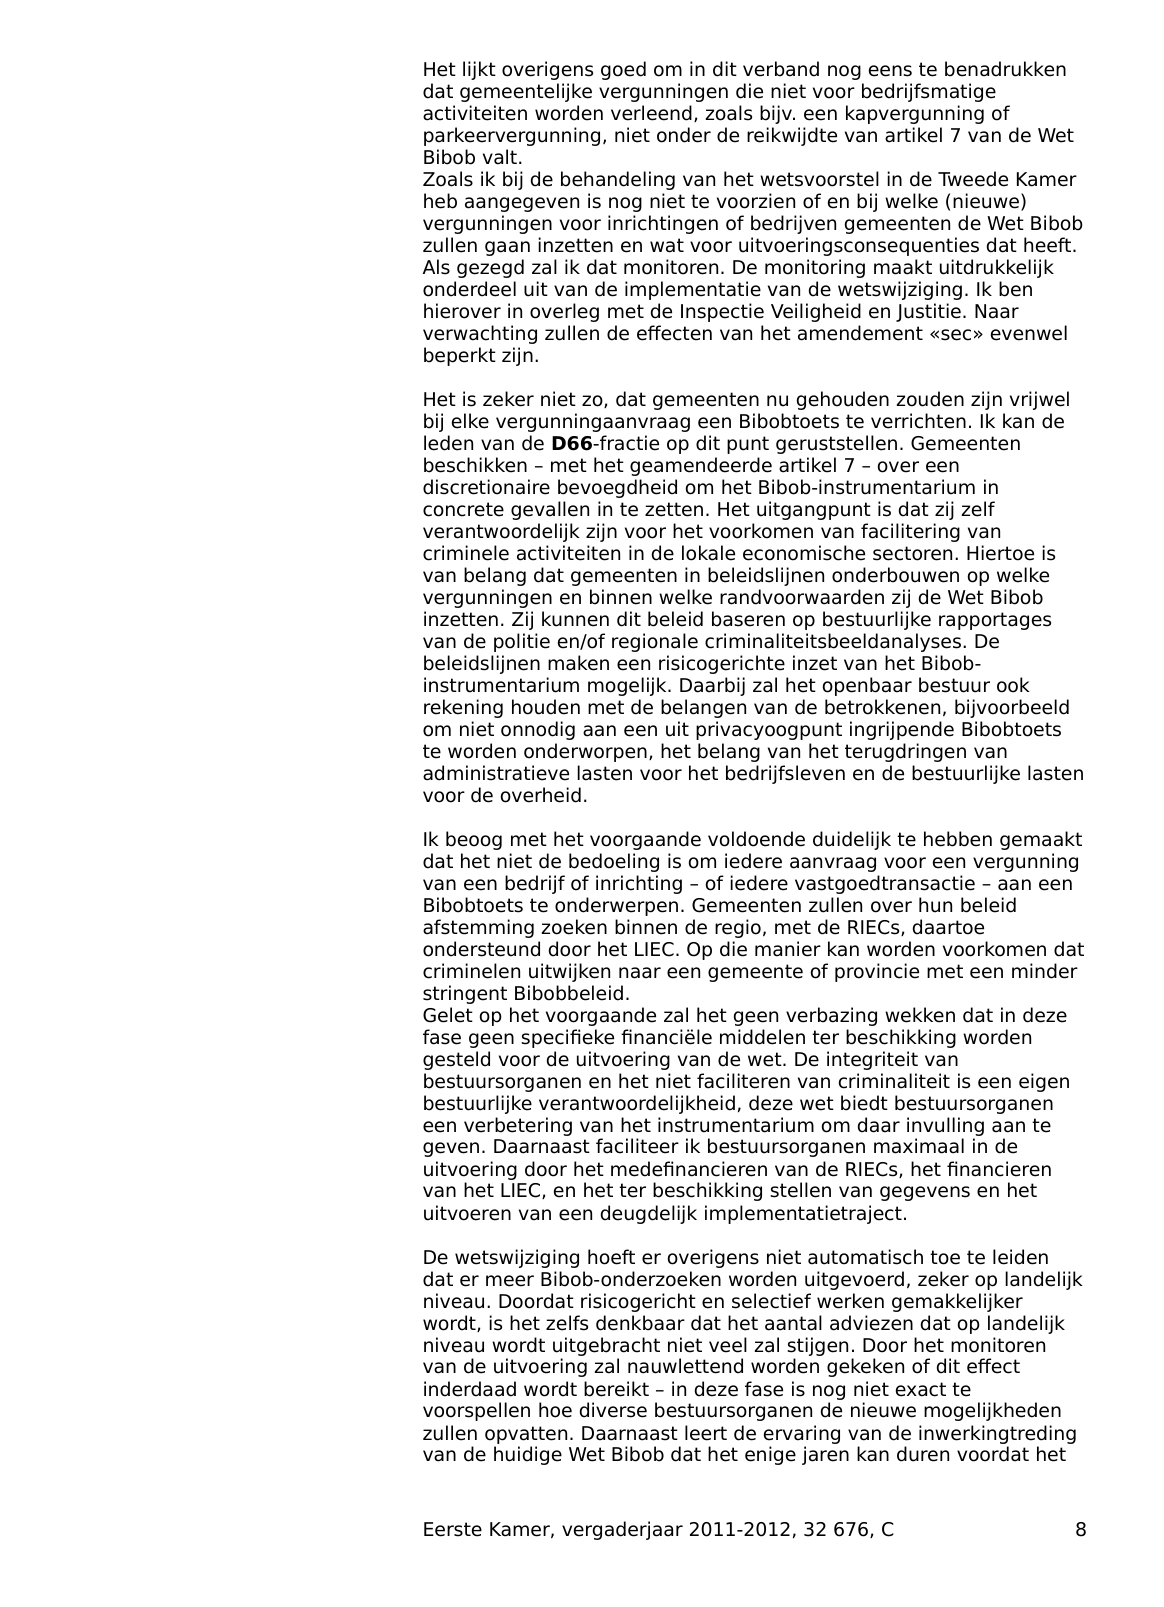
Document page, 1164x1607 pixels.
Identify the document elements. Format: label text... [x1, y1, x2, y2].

text De wetswijziging hoeft er overigens niet automatisch toe te leiden dat er meer Bibob-onderzoeken worden uitgevoerd, zeker op landelijk niveau. Doordat risicogericht en selectief werken gemakkelijker wordt, is het zelfs denkbaar dat het aantal adviezen dat op landelijk niveau wordt uitgebracht niet veel zal stijgen. Door het monitoren van de uitvoering zal nauwlettend worden gekeken of dit effect inderdaad wordt bereikt – in deze fase is nog niet exact te voorspellen hoe diverse bestuursorganen de nieuwe mogelijkheden zullen opvatten. Daarnaast leert de ervaring van de inwerkingtreding van de huidige Wet Bibob dat het enige jaren kan duren voordat het [422, 1247, 1087, 1466]
text Gelet op het voorgaande zal het geen verbazing wekken dat in deze fase geen specifieke financiële middelen ter beschikking worden gesteld voor de uitvoering van de wet. De integriteit van bestuursorganen en het niet faciliteren van criminaliteit is een eigen bestuurlijke verantwoordelijkheid, deze wet biedt bestuursorganen een verbetering van het instrumentarium om daar invulling aan te geven. Daarnaast faciliteer ik bestuursorganen maximaal in de uitvoering door het medefinancieren van de RIECs, het financieren van het LIEC, en het ter beschikking stellen van gegevens en het uitvoeren van een deugdelijk implementatietraject. [422, 1004, 1087, 1224]
text Het lijkt overigens goed om in dit verband nog eens te benadrukken dat gemeentelijke vergunningen die niet voor bedrijfsmatige activiteiten worden verleend, zoals bijv. een kapvergunning of parkeervergunning, niet onder de reikwijdte van artikel 7 van de Wet Bibob valt. [422, 59, 1087, 169]
text Ik beoog met het voorgaande voldoende duidelijk te hebben gemaakt dat het niet de bedoeling is om iedere aanvraag voor een vergunning van een bedrijf of inrichting – of iedere vastgoedtransactie – aan een Bibobtoets te onderwerpen. Gemeenten zullen over hun beleid afstemming zoeken binnen de regio, met de RIECs, daartoe ondersteund door het LIEC. Op die manier kan worden voorkomen dat criminelen uitwijken naar een gemeente of provincie met een minder stringent Bibobbeleid. [422, 829, 1087, 1004]
text Het is zeker niet zo, dat gemeenten nu gehouden zouden zijn vrijwel bij elke vergunningaanvraag een Bibobtoets te verrichten. Ik kan de leden van de D66-fractie op dit punt geruststellen. Gemeenten beschikken – met het geamendeerde artikel 7 – over een discretionaire bevoegdheid om het Bibob-instrumentarium in concrete gevallen in te zetten. Het uitgangpunt is dat zij zelf verantwoordelijk zijn voor het voorkomen van facilitering van criminele activiteiten in de lokale economische sectoren. Hiertoe is van belang dat gemeenten in beleidslijnen onderbouwen op welke vergunningen en binnen welke randvoorwaarden zij de Wet Bibob inzetten. Zij kunnen dit beleid baseren op bestuurlijke rapportages van de politie en/of regionale criminaliteitsbeeldanalyses. De beleidslijnen maken een risicogerichte inzet van het Bibob-instrumentarium mogelijk. Daarbij zal het openbaar bestuur ook rekening houden met de belangen van de betrokkenen, bijvoorbeeld om niet onnodig aan een uit privacyoogpunt ingrijpende Bibobtoets te worden onderworpen, het belang van het terugdringen van administratieve lasten voor het bedrijfsleven en de bestuurlijke lasten voor de overheid. [422, 389, 1087, 807]
text Zoals ik bij de behandeling van het wetsvoorstel in de Tweede Kamer heb aangegeven is nog niet te voorzien of en bij welke (nieuwe) vergunningen voor inrichtingen of bedrijven gemeenten de Wet Bibob zullen gaan inzetten en wat voor uitvoeringsconsequenties dat heeft. Als gezegd zal ik dat monitoren. De monitoring maakt uitdrukkelijk onderdeel uit van de implementatie van de wetswijziging. Ik ben hierover in overleg met de Inspectie Veiligheid en Justitie. Naar verwachting zullen de effecten van het amendement «sec» evenwel beperkt zijn. [422, 169, 1087, 367]
